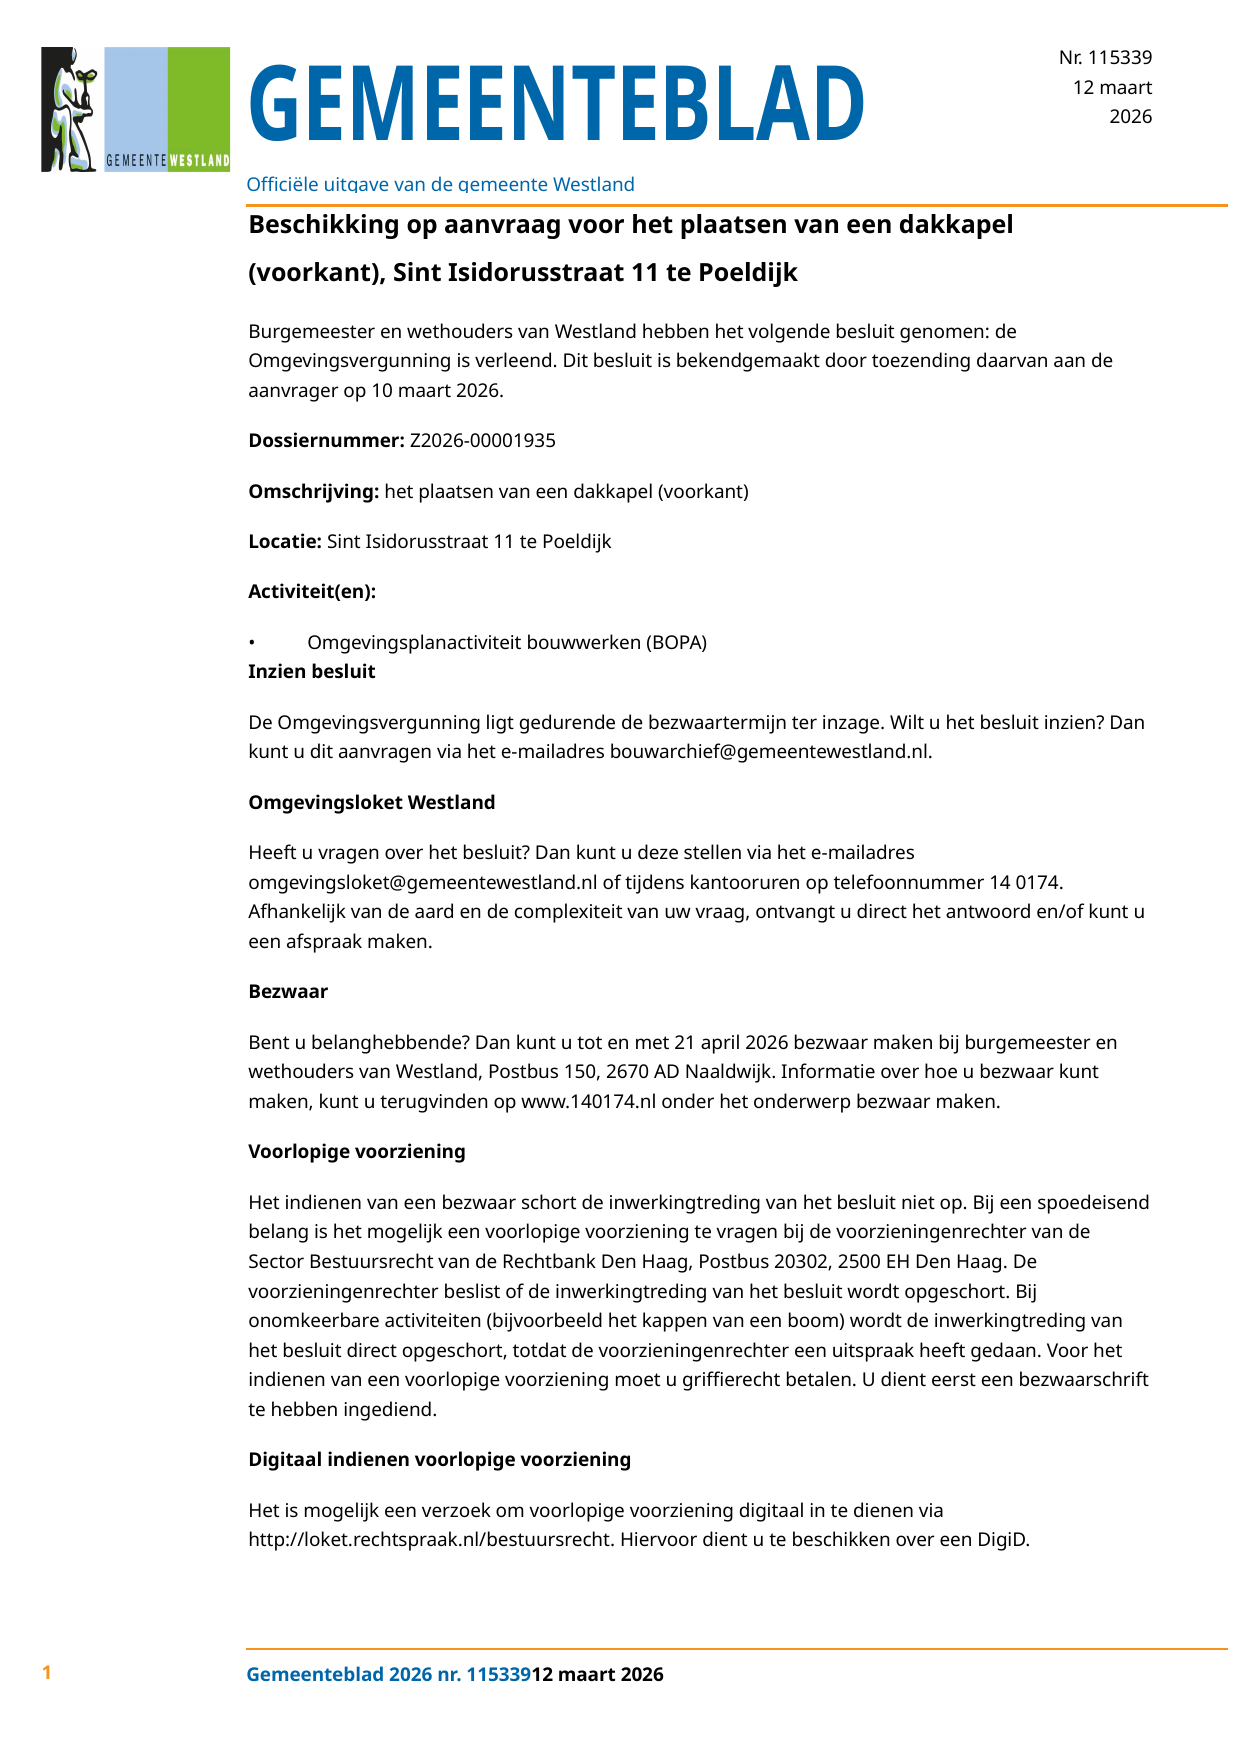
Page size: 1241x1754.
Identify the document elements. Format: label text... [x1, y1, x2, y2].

text Inzien besluit [248, 659, 1152, 684]
text Locatie: Sint Isidorusstraat 11 te Poeldijk [248, 528, 1152, 554]
text Omgevingsloket Westland [248, 789, 1152, 815]
text Het indienen van een bezwaar schort de inwerkingtreding van het besluit niet op. Bij een spoedeisend belang is het mogelijk een voorlopige voorziening te vragen bij de voorzieningenrechter van de Sector Bestuursrecht van de Rechtbank Den Haag, Postbus 20302, 2500 EH Den Haag. De voorzieningenrechter beslist of de inwerkingtreding van het besluit wordt opgeschort. Bij onomkeerbare activiteiten (bijvoorbeeld het kappen van een boom) wordt de inwerkingtreding van het besluit direct opgeschort, totdat de voorzieningenrechter een uitspraak heeft gedaan. Voor het indienen van een voorlopige voorziening moet u griffierecht betalen. U dient eerst een bezwaarschrift te hebben ingediend. [248, 1189, 1152, 1422]
text Digitaal indienen voorlopige voorziening [248, 1447, 1152, 1472]
text Activiteit(en): [248, 579, 1152, 604]
text Dossiernummer: Z2026-00001935 [248, 427, 1152, 453]
picture [41, 47, 231, 172]
list Omgevingsplanactiviteit bouwwerken (BOPA) [248, 629, 1152, 655]
text Beschikking op aanvraag voor het plaatsen van een dakkapel (voorkant), Sint Isidorusstraat 11 te Poeldijk [248, 207, 1152, 288]
text Heeft u vragen over het besluit? Dan kunt u deze stellen via het e-mailadres omgevingsloket@gemeentewestland.nl of tijdens kantooruren op telefoonnummer 14 0174. Afhankelijk van de aard en de complexiteit van uw vraag, ontvangt u direct het antwoord en/of kunt u een afspraak maken. [248, 839, 1152, 954]
text Bezwaar [248, 979, 1152, 1004]
text De Omgevingsvergunning ligt gedurende de bezwaartermijn ter inzage. Wilt u het besluit inzien? Dan kunt u dit aanvragen via het e-mailadres bouwarchief@gemeentewestland.nl. [248, 709, 1152, 764]
text Burgemeester en wethouders van Westland hebben het volgende besluit genomen: de Omgevingsvergunning is verleend. Dit besluit is bekendgemaakt door toezending daarvan aan de aanvrager op 10 maart 2026. [248, 318, 1152, 403]
text Voorlopige voorziening [248, 1139, 1152, 1164]
text Het is mogelijk een verzoek om voorlopige voorziening digitaal in te dienen via http://loket.rechtspraak.nl/bestuursrecht. Hiervoor dient u te beschikken over een DigiD. [248, 1497, 1152, 1552]
text Omschrijving: het plaatsen van een dakkapel (voorkant) [248, 478, 1152, 504]
text Bent u belanghebbende? Dan kunt u tot en met 21 april 2026 bezwaar maken bij burgemeester en wethouders van Westland, Postbus 150, 2670 AD Naaldwijk. Informatie over hoe u bezwaar kunt maken, kunt u terugvinden op www.140174.nl onder het onderwerp bezwaar maken. [248, 1029, 1152, 1114]
